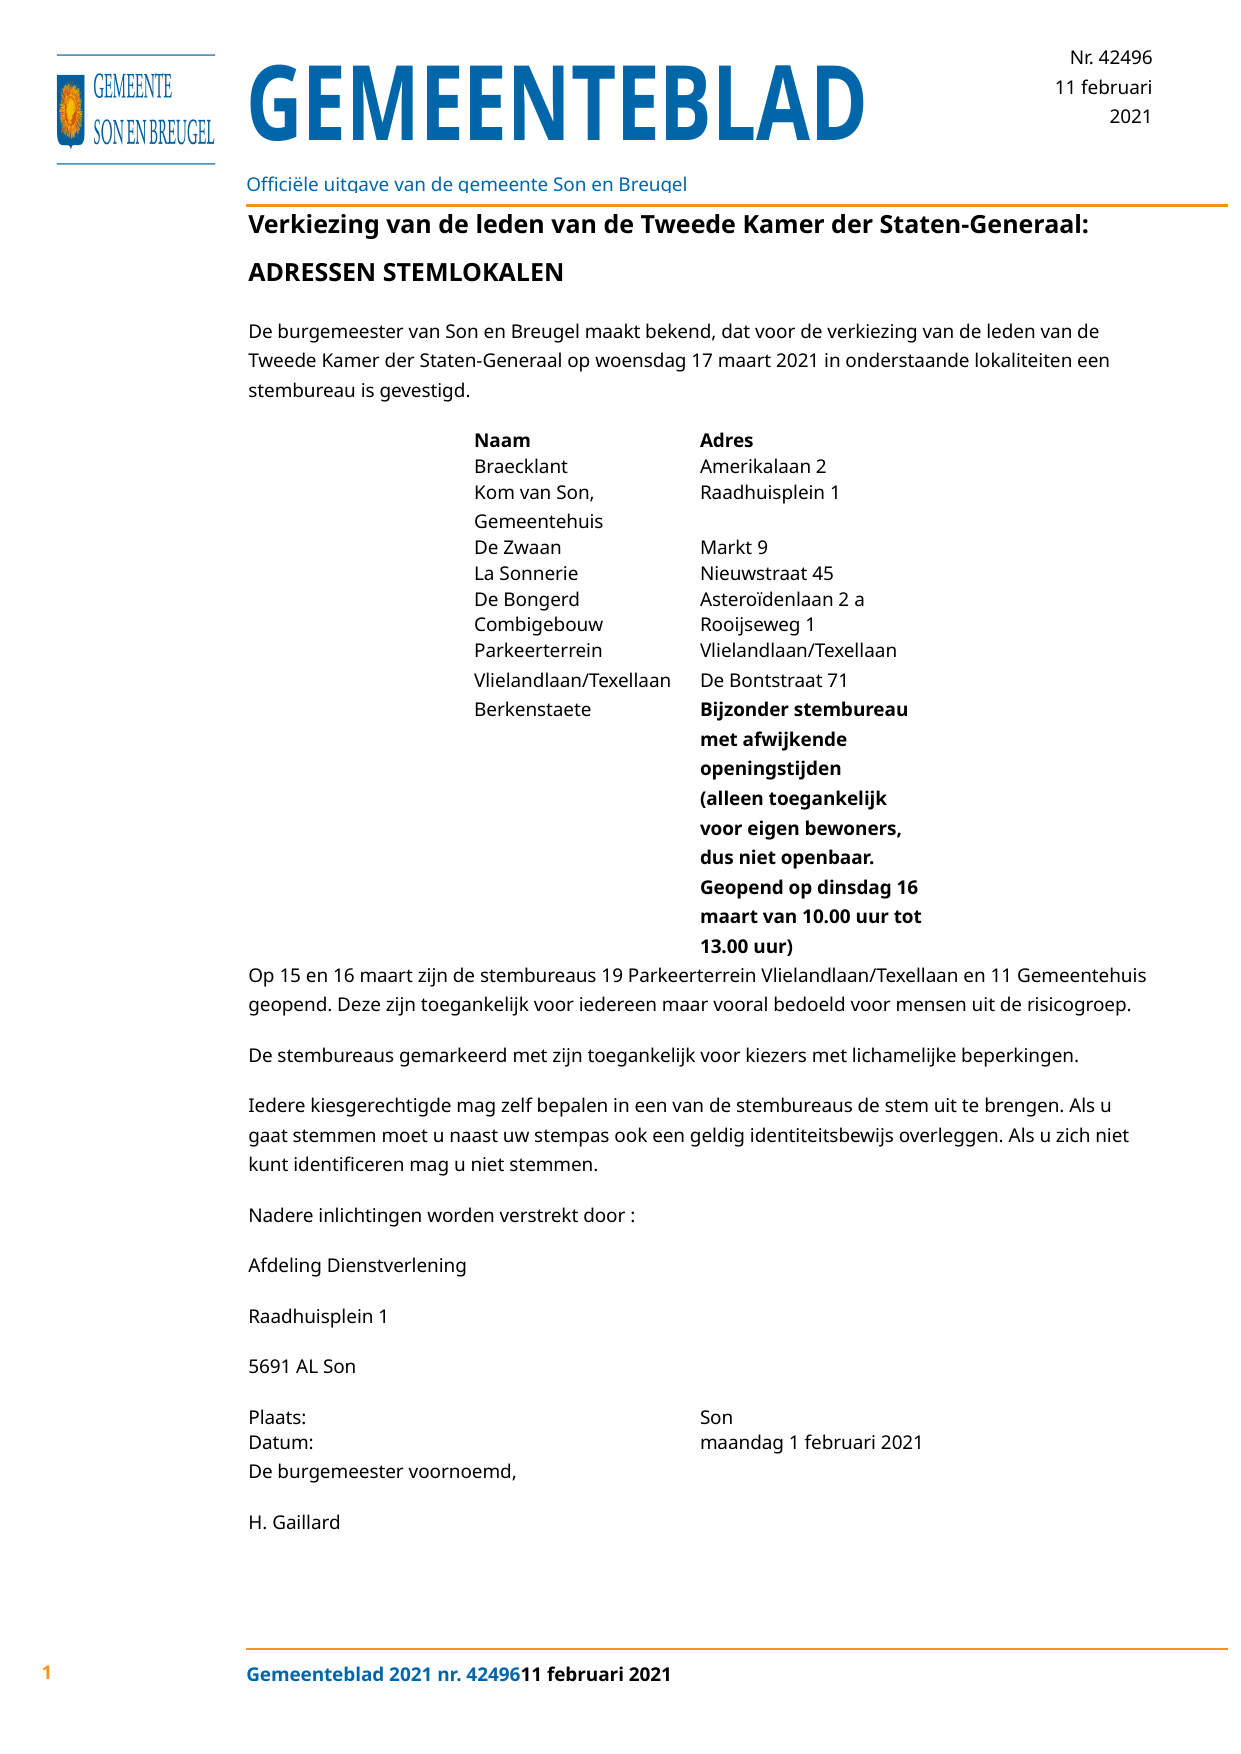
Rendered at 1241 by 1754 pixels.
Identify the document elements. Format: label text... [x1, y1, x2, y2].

table_cell Parkeerterrein Vlielandlaan/Texellaan Berkenstaete [474, 637, 700, 959]
text Raadhuisplein 1 [248, 1303, 1152, 1329]
table_cell La Sonnerie [474, 560, 700, 586]
table_cell [248, 453, 474, 479]
table_cell [926, 560, 1152, 586]
table_cell [248, 560, 474, 586]
picture [41, 47, 231, 172]
table_cell [926, 453, 1152, 479]
table_cell [248, 612, 474, 637]
table_cell De Bongerd [474, 586, 700, 612]
text Iedere kiesgerechtigde mag zelf bepalen in een van de stembureaus de stem uit te brengen. Als u gaat stemmen moet u naast uw stempas ook een geldig identiteitsbewijs overleggen. Als u zich niet kunt identificeren mag u niet stemmen. [248, 1092, 1152, 1177]
table_cell Combigebouw [474, 612, 700, 637]
table_header Plaats: [248, 1404, 700, 1429]
table_cell Raadhuisplein 1 [700, 479, 926, 534]
table_header Son [700, 1404, 1152, 1429]
text Verkiezing van de leden van de Tweede Kamer der Staten-Generaal: ADRESSEN STEMLOKALEN [248, 207, 1152, 288]
table_cell Amerikalaan 2 [700, 453, 926, 479]
table_cell maandag 1 februari 2021 [700, 1430, 1152, 1455]
table_cell Nieuwstraat 45 [700, 560, 926, 586]
text 5691 AL Son [248, 1353, 1152, 1379]
table_cell Markt 9 [700, 534, 926, 560]
table_cell [926, 479, 1152, 534]
table_cell Vlielandlaan/Texellaan De Bontstraat 71 Bijzonder stembureau met afwijkende openingstijden (alleen toegankelijk voor eigen bewoners, dus niet openbaar. Geopend op dinsdag 16 maart van 10.00 uur tot 13.00 uur) [700, 637, 926, 959]
table_header [926, 428, 1152, 453]
table_header [248, 428, 474, 453]
text Afdeling Dienstverlening [248, 1252, 1152, 1278]
table_cell Kom van Son, Gemeentehuis [474, 479, 700, 534]
table_cell [248, 637, 474, 959]
table_cell [926, 534, 1152, 560]
table_cell [926, 586, 1152, 612]
table_cell Datum: [248, 1430, 700, 1455]
table_cell [248, 479, 474, 534]
table_cell Braecklant [474, 453, 700, 479]
text Nadere inlichtingen worden verstrekt door : [248, 1202, 1152, 1228]
table_cell [248, 586, 474, 612]
text De stembureaus gemarkeerd met zijn toegankelijk voor kiezers met lichamelijke beperkingen. [248, 1042, 1152, 1068]
table_cell De Zwaan [474, 534, 700, 560]
table_cell [926, 637, 1152, 959]
table_cell [926, 612, 1152, 637]
text H. Gaillard [248, 1509, 1152, 1535]
table_header Naam [474, 428, 700, 453]
table_header Adres [700, 428, 926, 453]
table_cell [248, 534, 474, 560]
text De burgemeester voornoemd, [248, 1458, 1152, 1484]
text De burgemeester van Son en Breugel maakt bekend, dat voor de verkiezing van de leden van de Tweede Kamer der Staten-Generaal op woensdag 17 maart 2021 in onderstaande lokaliteiten een stembureau is gevestigd. [248, 318, 1152, 403]
text Op 15 en 16 maart zijn de stembureaus 19 Parkeerterrein Vlielandlaan/Texellaan en 11 Gemeentehuis geopend. Deze zijn toegankelijk voor iedereen maar vooral bedoeld voor mensen uit de risicogroep. [248, 962, 1152, 1017]
table_cell Rooijseweg 1 [700, 612, 926, 637]
table_cell Asteroïdenlaan 2 a [700, 586, 926, 612]
